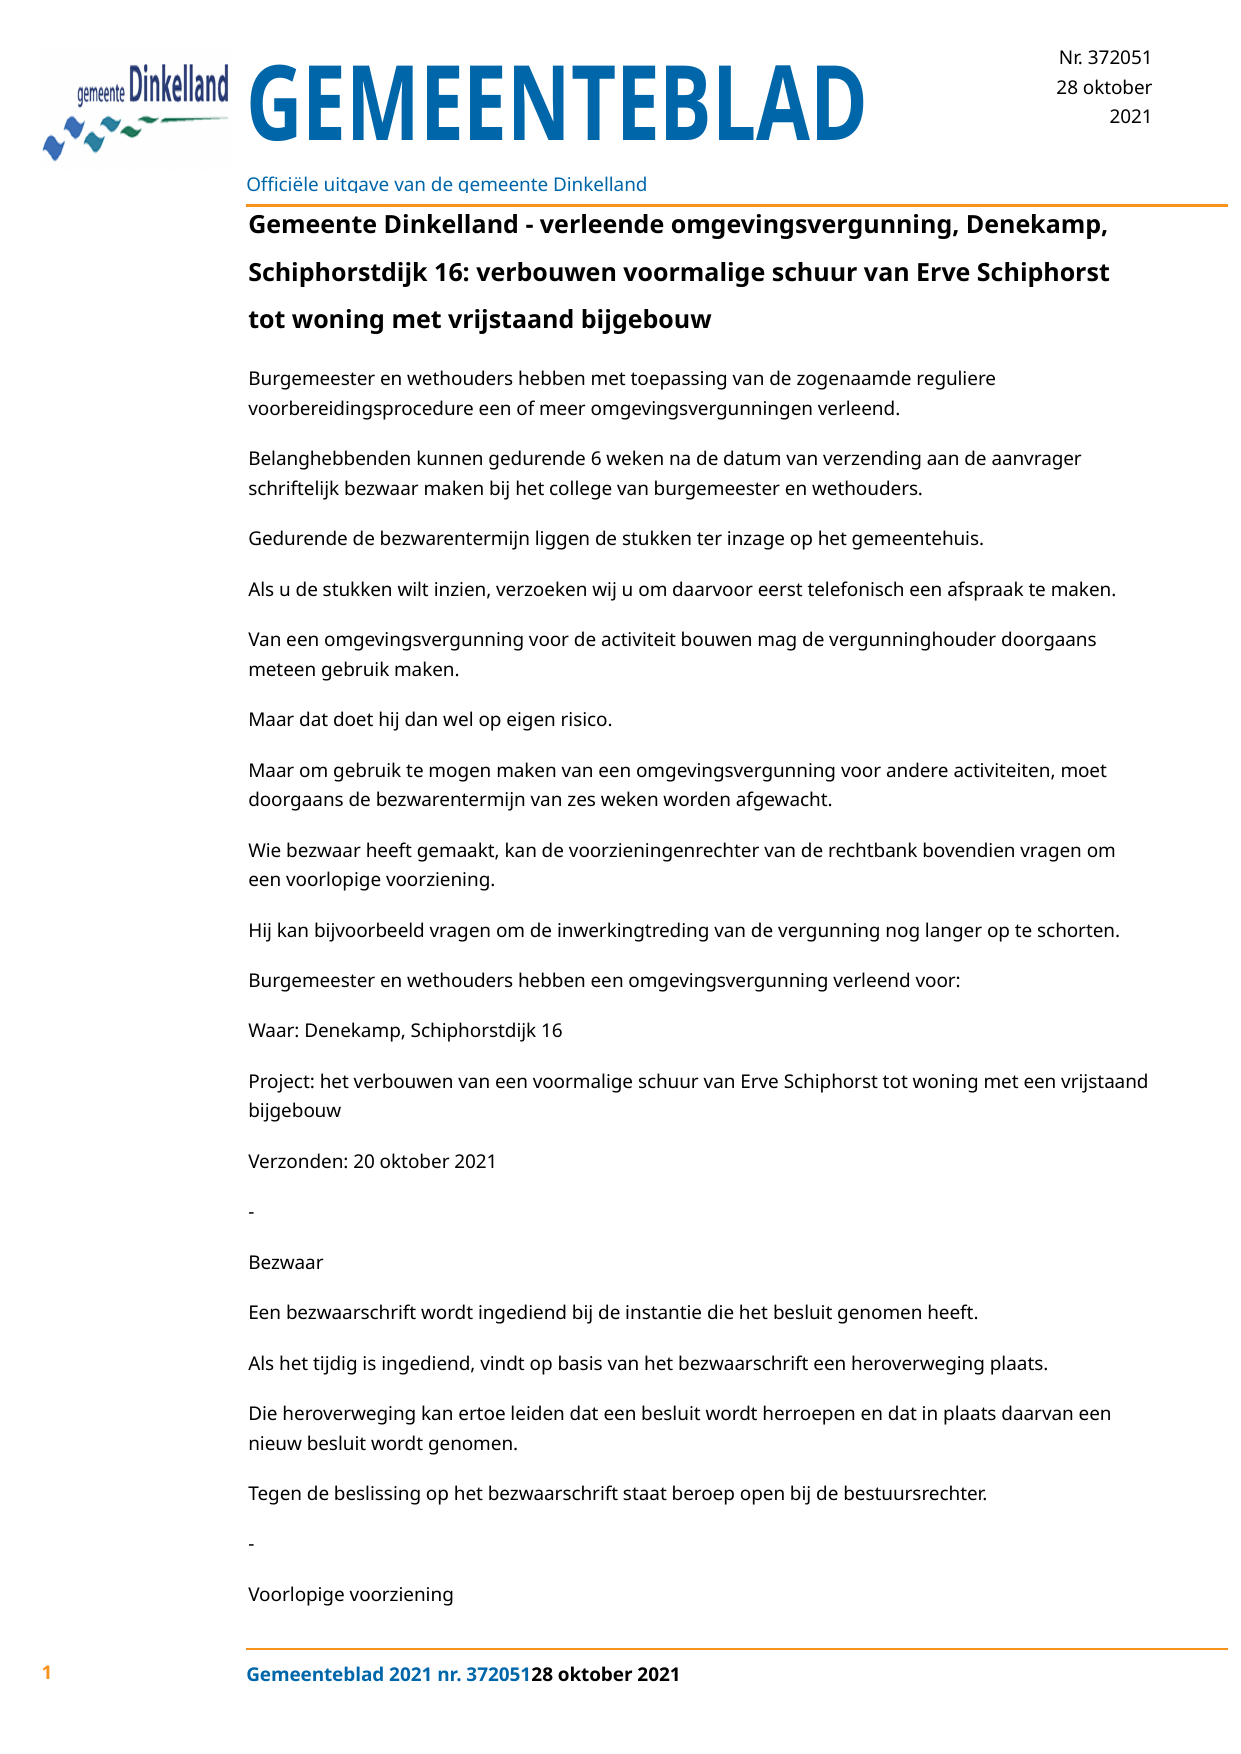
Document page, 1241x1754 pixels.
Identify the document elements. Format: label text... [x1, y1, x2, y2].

text Project: het verbouwen van een voormalige schuur van Erve Schiphorst tot woning met een vrijstaand bijgebouw [248, 1068, 1152, 1123]
text Gemeente Dinkelland - verleende omgevingsvergunning, Denekamp, Schiphorstdijk 16: verbouwen voormalige schuur van Erve Schiphorst tot woning met vrijstaand bijgebouw [248, 207, 1152, 336]
text Die heroverweging kan ertoe leiden dat een besluit wordt herroepen en dat in plaats daarvan een nieuw besluit wordt genomen. [248, 1400, 1152, 1455]
text Een bezwaarschrift wordt ingediend bij de instantie die het besluit genomen heeft. [248, 1299, 1152, 1325]
text Belanghebbenden kunnen gedurende 6 weken na de datum van verzending aan de aanvrager schriftelijk bezwaar maken bij het college van burgemeester en wethouders. [248, 446, 1152, 501]
text Waar: Denekamp, Schiphorstdijk 16 [248, 1018, 1152, 1043]
text Verzonden: 20 oktober 2021 [248, 1148, 1152, 1174]
text - [248, 1531, 1152, 1556]
text Burgemeester en wethouders hebben een omgevingsvergunning verleend voor: [248, 967, 1152, 993]
text Gedurende de bezwarentermijn liggen de stukken ter inzage op het gemeentehuis. [248, 526, 1152, 551]
text Wie bezwaar heeft gemaakt, kan de voorzieningenrechter van de rechtbank bovendien vragen om een voorlopige voorziening. [248, 837, 1152, 892]
text Voorlopige voorziening [248, 1581, 1152, 1607]
text Als u de stukken wilt inzien, verzoeken wij u om daarvoor eerst telefonisch een afspraak te maken. [248, 576, 1152, 602]
text Maar dat doet hij dan wel op eigen risico. [248, 706, 1152, 732]
text - [248, 1198, 1152, 1224]
text Burgemeester en wethouders hebben met toepassing van de zogenaamde reguliere voorbereidingsprocedure een of meer omgevingsvergunningen verleend. [248, 366, 1152, 421]
text Van een omgevingsvergunning voor de activiteit bouwen mag de vergunninghouder doorgaans meteen gebruik maken. [248, 626, 1152, 682]
text Maar om gebruik te mogen maken van een omgevingsvergunning voor andere activiteiten, moet doorgaans de bezwarentermijn van zes weken worden afgewacht. [248, 757, 1152, 812]
picture [41, 47, 231, 172]
text Tegen de beslissing op het bezwaarschrift staat beroep open bij de bestuursrechter. [248, 1480, 1152, 1506]
text Als het tijdig is ingediend, vindt op basis van het bezwaarschrift een heroverweging plaats. [248, 1350, 1152, 1375]
text Bezwaar [248, 1249, 1152, 1274]
text Hij kan bijvoorbeeld vragen om de inwerkingtreding van de vergunning nog langer op te schorten. [248, 917, 1152, 942]
